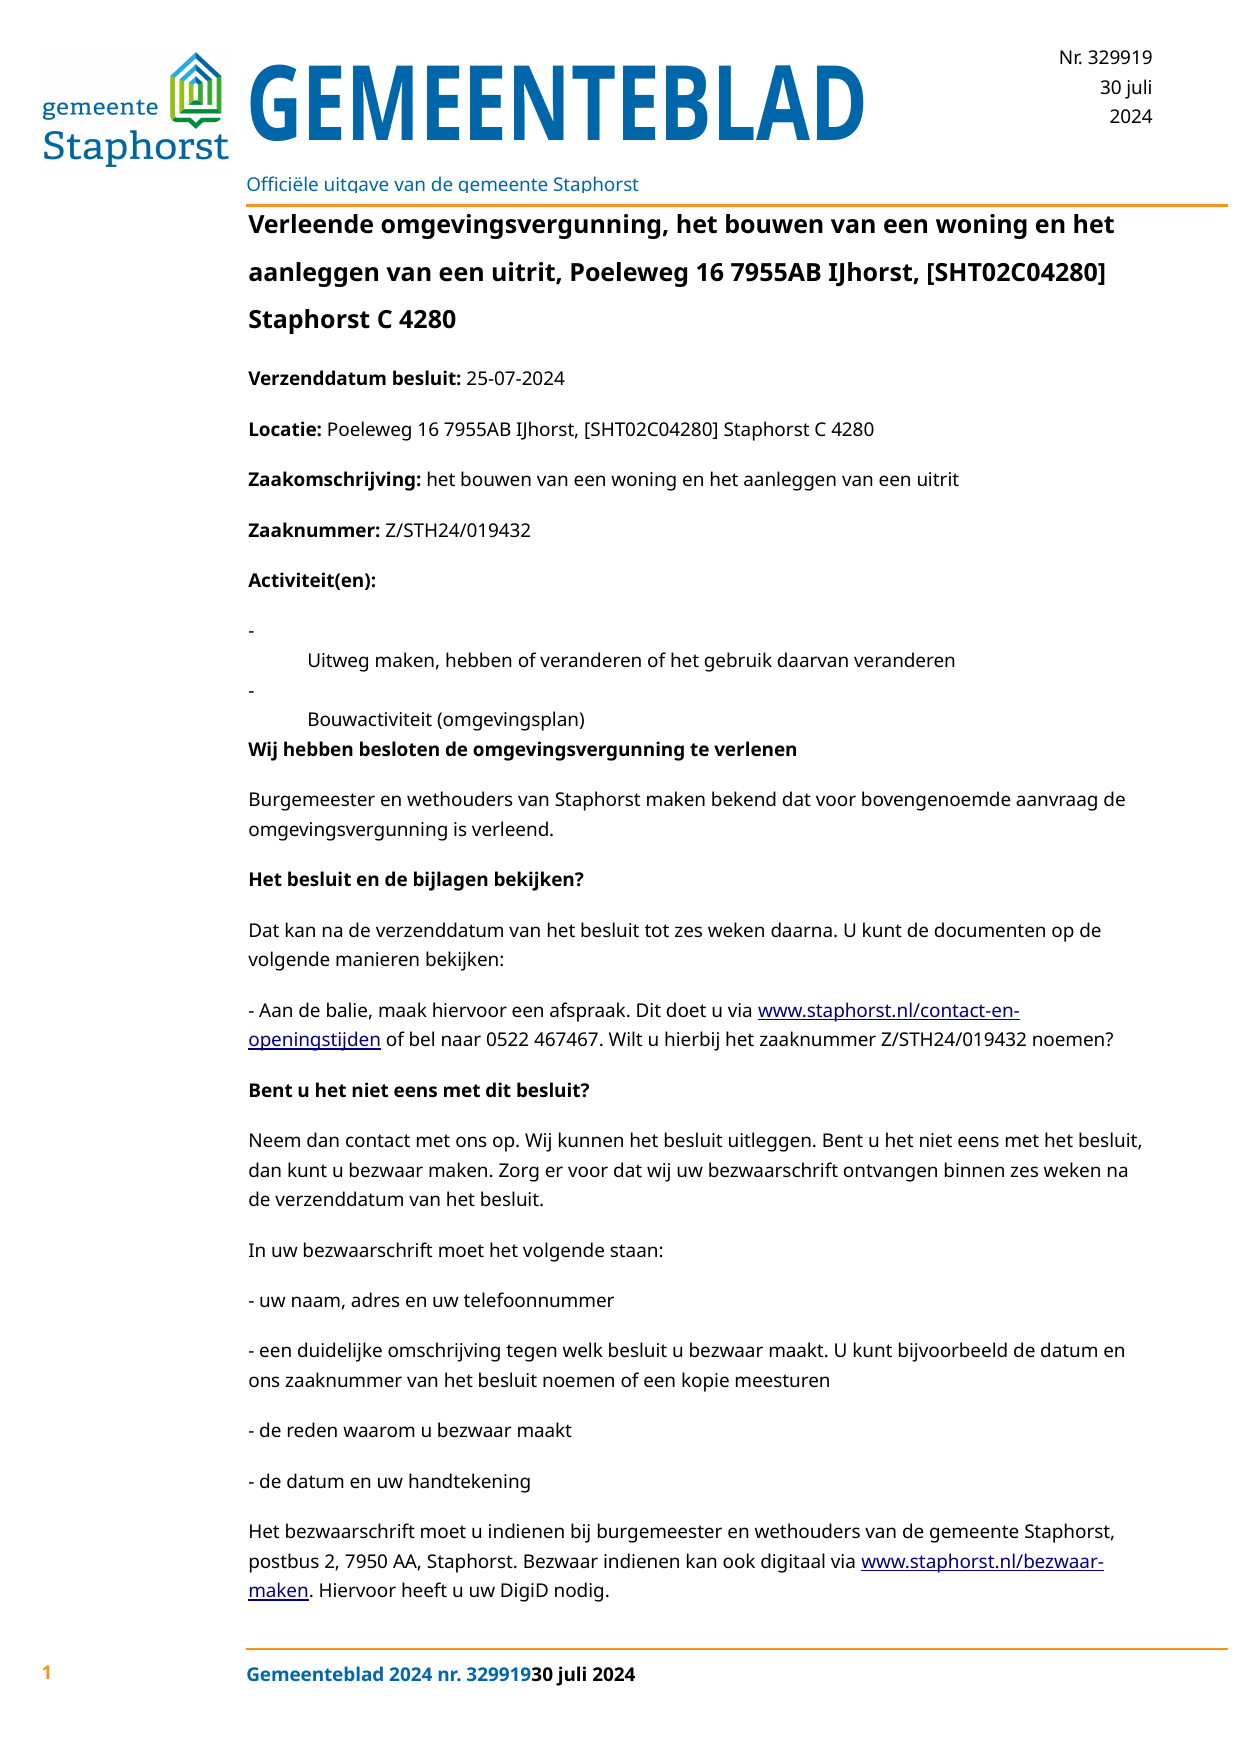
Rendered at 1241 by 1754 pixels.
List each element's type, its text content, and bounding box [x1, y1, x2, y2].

text Bent u het niet eens met dit besluit? [248, 1077, 1152, 1102]
text Burgemeester en wethouders van Staphorst maken bekend dat voor bovengenoemde aanvraag de omgevingsvergunning is verleend. [248, 786, 1152, 842]
text - Aan de balie, maak hiervoor een afspraak. Dit doet u via www.staphorst.nl/contact-en-openingstijden of bel naar 0522 467467. Wilt u hierbij het zaaknummer Z/STH24/019432 noemen? [248, 997, 1152, 1052]
text Zaakomschrijving: het bouwen van een woning en het aanleggen van een uitrit [248, 466, 1152, 492]
list Uitweg maken, hebben of veranderen of het gebruik daarvan veranderen [248, 647, 1152, 673]
text In uw bezwaarschrift moet het volgende staan: [248, 1237, 1152, 1262]
text Het bezwaarschrift moet u indienen bij burgemeester en wethouders van de gemeente Staphorst, postbus 2, 7950 AA, Staphorst. Bezwaar indienen kan ook digitaal via www.staphorst.nl/bezwaar-maken. Hiervoor heeft u uw DigiD nodig. [248, 1518, 1152, 1603]
text Zaaknummer: Z/STH24/019432 [248, 517, 1152, 542]
list Bouwactiviteit (omgevingsplan) [248, 706, 1152, 732]
text Locatie: Poeleweg 16 7955AB IJhorst, [SHT02C04280] Staphorst C 4280 [248, 416, 1152, 442]
text - de datum en uw handtekening [248, 1468, 1152, 1494]
text Verzenddatum besluit: 25-07-2024 [248, 366, 1152, 391]
text Activiteit(en): [248, 567, 1152, 593]
text Dat kan na de verzenddatum van het besluit tot zes weken daarna. U kunt de documenten op de volgende manieren bekijken: [248, 917, 1152, 972]
text - de reden waarom u bezwaar maakt [248, 1418, 1152, 1443]
text Het besluit en de bijlagen bekijken? [248, 866, 1152, 892]
text - een duidelijke omschrijving tegen welk besluit u bezwaar maakt. U kunt bijvoorbeeld de datum en ons zaaknummer van het besluit noemen of een kopie meesturen [248, 1338, 1152, 1393]
text - uw naam, adres en uw telefoonnummer [248, 1287, 1152, 1313]
text Neem dan contact met ons op. Wij kunnen het besluit uitleggen. Bent u het niet eens met het besluit, dan kunt u bezwaar maken. Zorg er voor dat wij uw bezwaarschrift ontvangen binnen zes weken na de verzenddatum van het besluit. [248, 1127, 1152, 1212]
text Verleende omgevingsvergunning, het bouwen van een woning en het aanleggen van een uitrit, Poeleweg 16 7955AB IJhorst, [SHT02C04280] Staphorst C 4280 [248, 207, 1152, 336]
text Wij hebben besloten de omgevingsvergunning te verlenen [248, 736, 1152, 762]
picture [41, 47, 231, 172]
